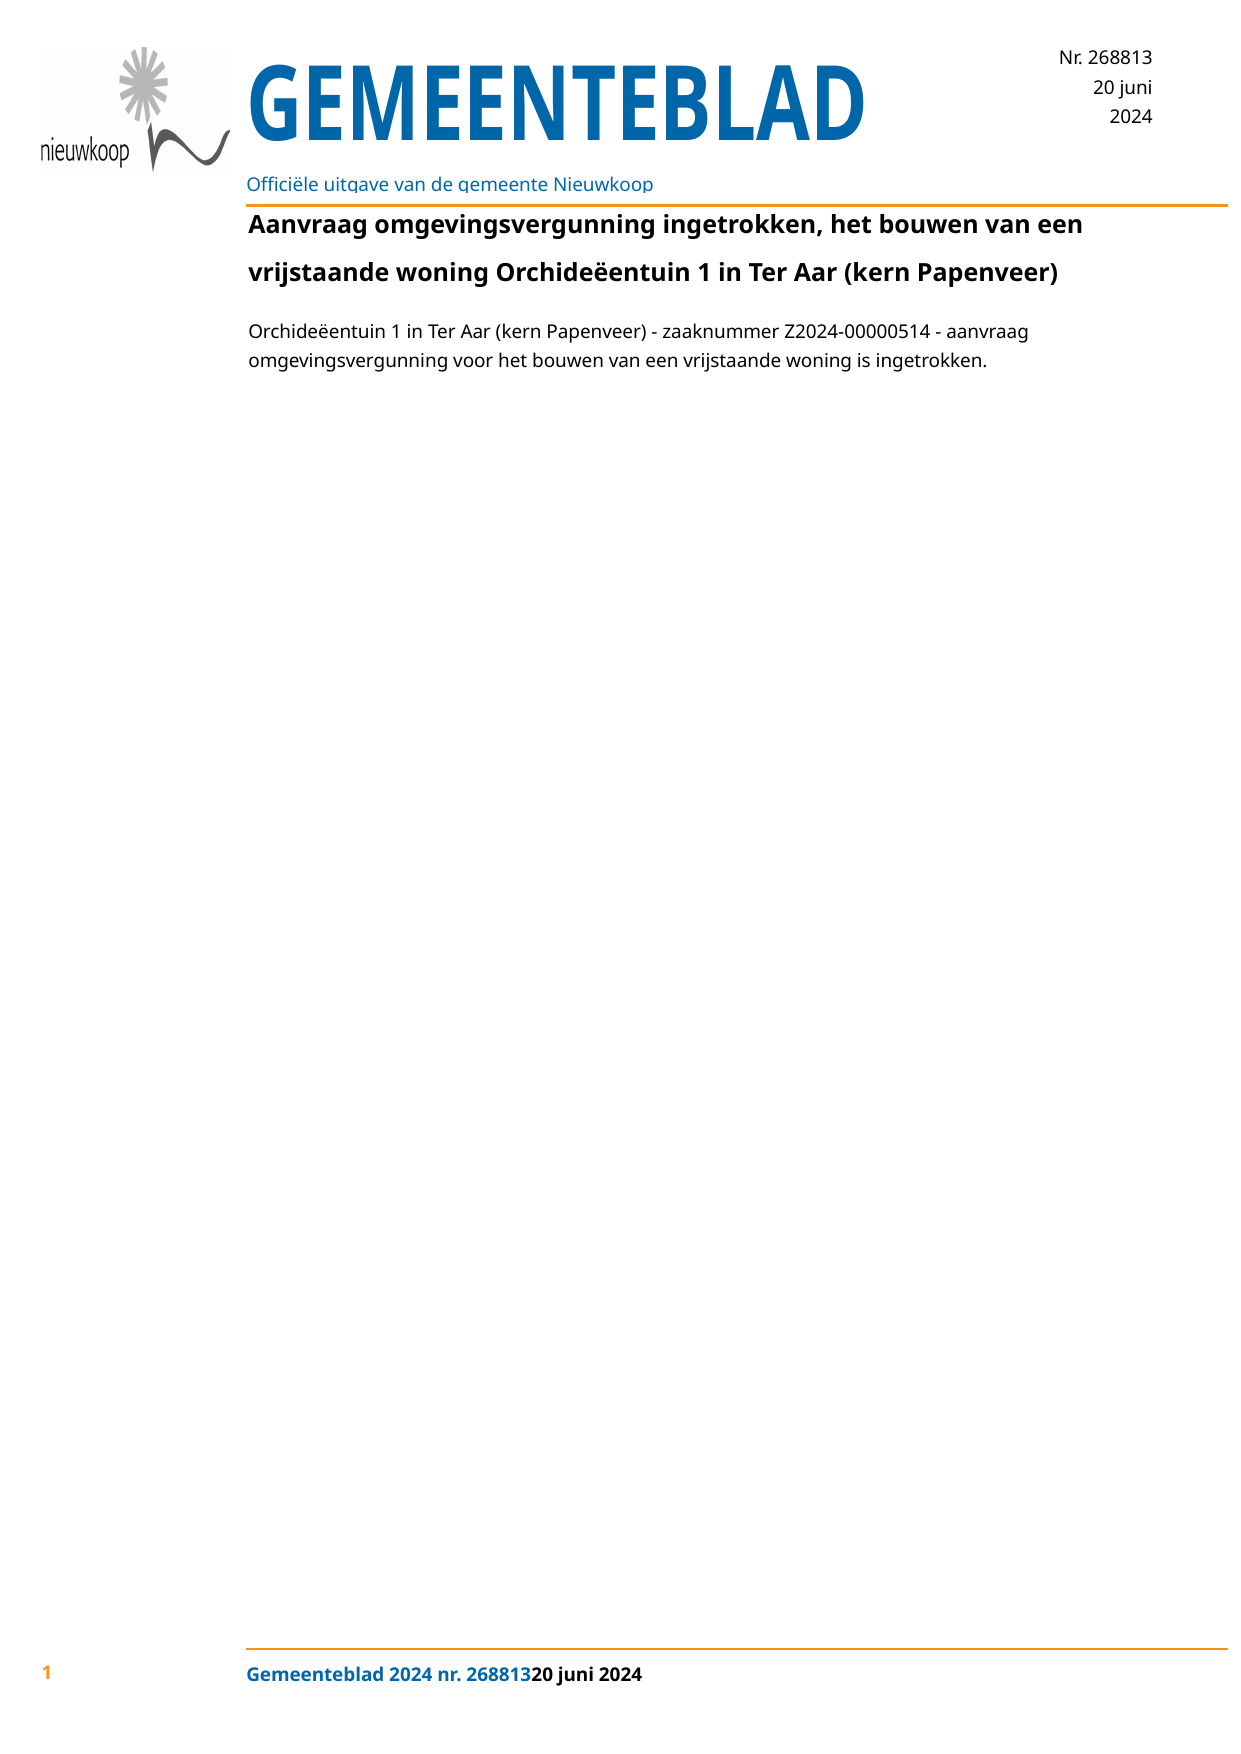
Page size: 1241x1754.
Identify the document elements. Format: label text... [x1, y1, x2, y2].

text Orchideëentuin 1 in Ter Aar (kern Papenveer) - zaaknummer Z2024-00000514 - aanvraag omgevingsvergunning voor het bouwen van een vrijstaande woning is ingetrokken. [248, 318, 1152, 373]
text Aanvraag omgevingsvergunning ingetrokken, het bouwen van een vrijstaande woning Orchideëentuin 1 in Ter Aar (kern Papenveer) [248, 207, 1152, 288]
picture [41, 47, 231, 172]
